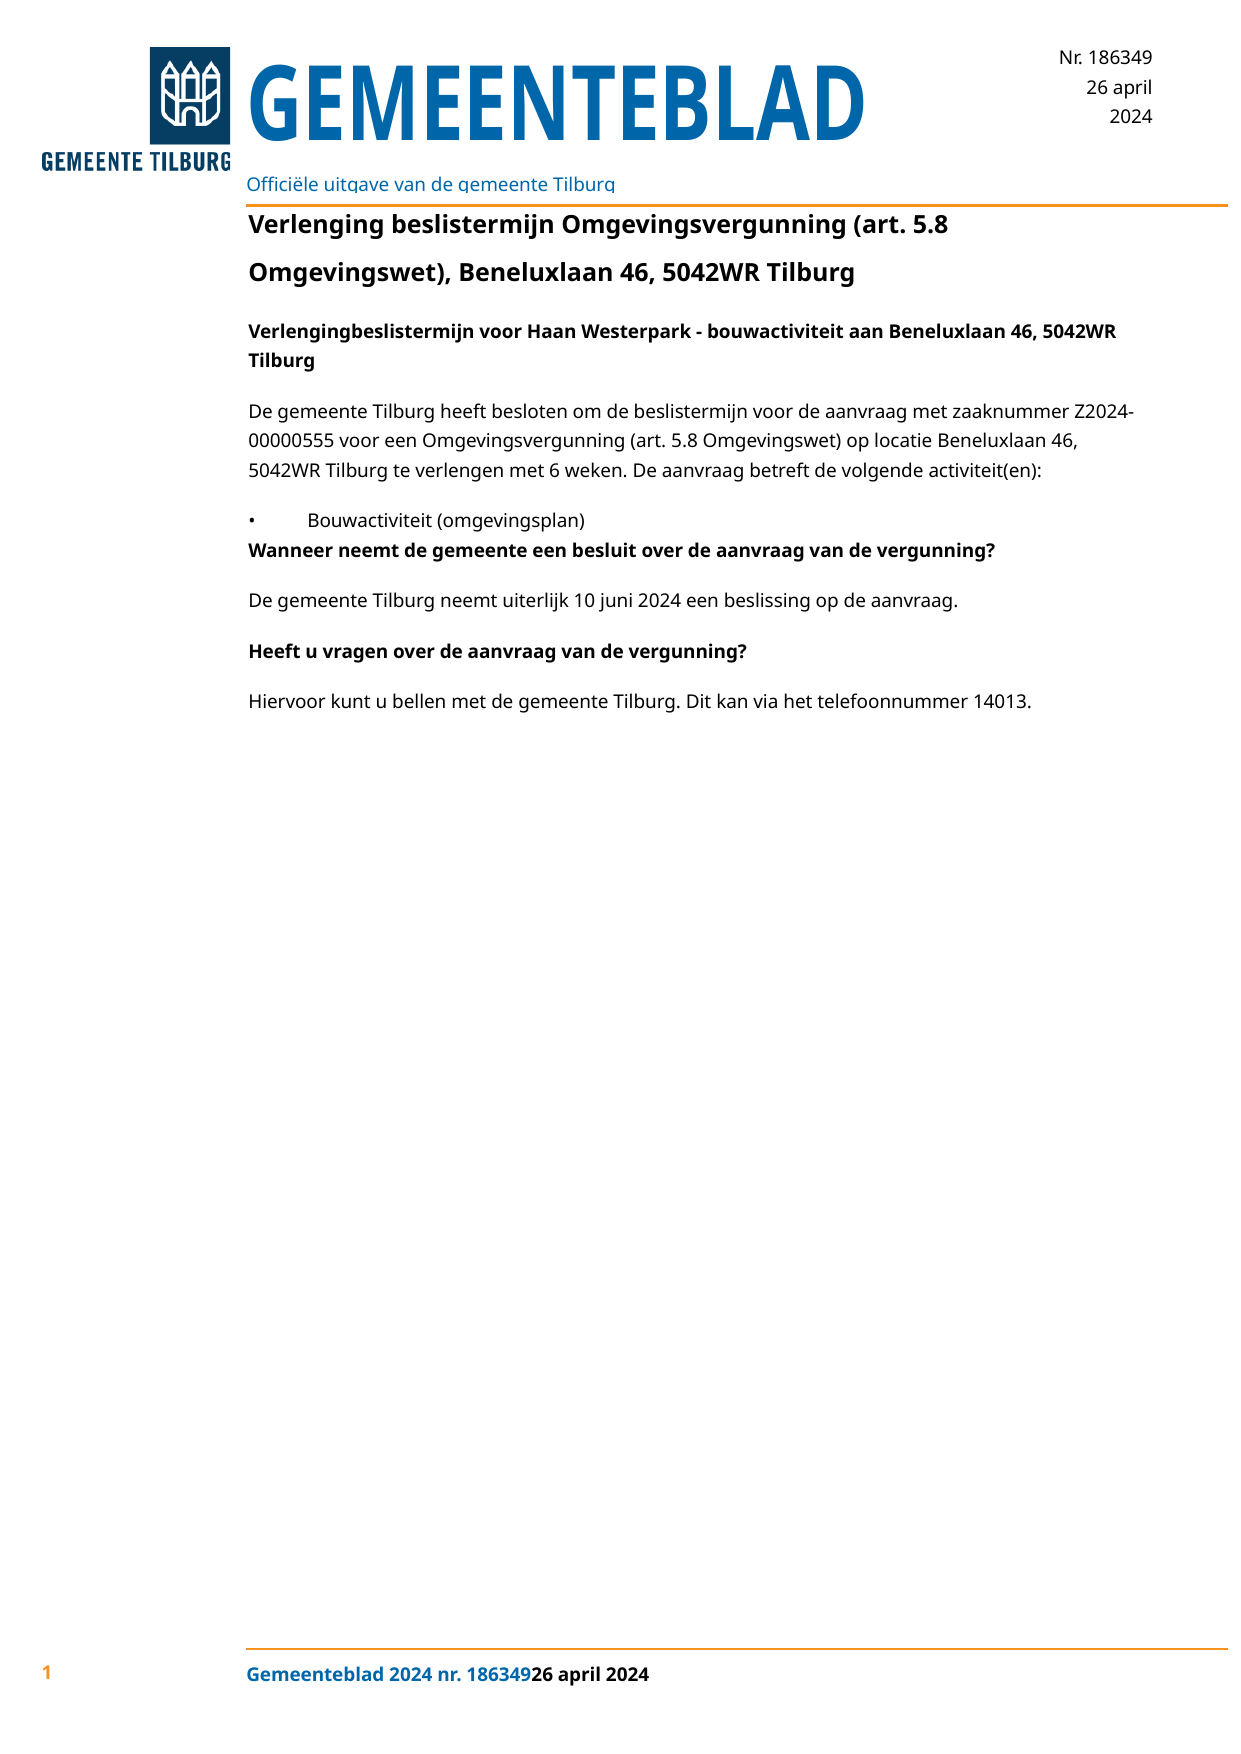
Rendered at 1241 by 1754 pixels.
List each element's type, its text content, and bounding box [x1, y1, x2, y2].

text Verlengingbeslistermijn voor Haan Westerpark - bouwactiviteit aan Beneluxlaan 46, 5042WR Tilburg [248, 318, 1152, 373]
text Heeft u vragen over de aanvraag van de vergunning? [248, 638, 1152, 664]
text Wanneer neemt de gemeente een besluit over de aanvraag van de vergunning? [248, 537, 1152, 563]
text De gemeente Tilburg neemt uiterlijk 10 juni 2024 een beslissing op de aanvraag. [248, 587, 1152, 613]
list Bouwactiviteit (omgevingsplan) [248, 507, 1152, 533]
text Verlenging beslistermijn Omgevingsvergunning (art. 5.8 Omgevingswet), Beneluxlaan 46, 5042WR Tilburg [248, 207, 1152, 288]
text Hiervoor kunt u bellen met de gemeente Tilburg. Dit kan via het telefoonnummer 14013. [248, 688, 1152, 714]
text De gemeente Tilburg heeft besloten om de beslistermijn voor de aanvraag met zaaknummer Z2024-00000555 voor een Omgevingsvergunning (art. 5.8 Omgevingswet) op locatie Beneluxlaan 46, 5042WR Tilburg te verlengen met 6 weken. De aanvraag betreft de volgende activiteit(en): [248, 398, 1152, 483]
picture [41, 47, 231, 172]
